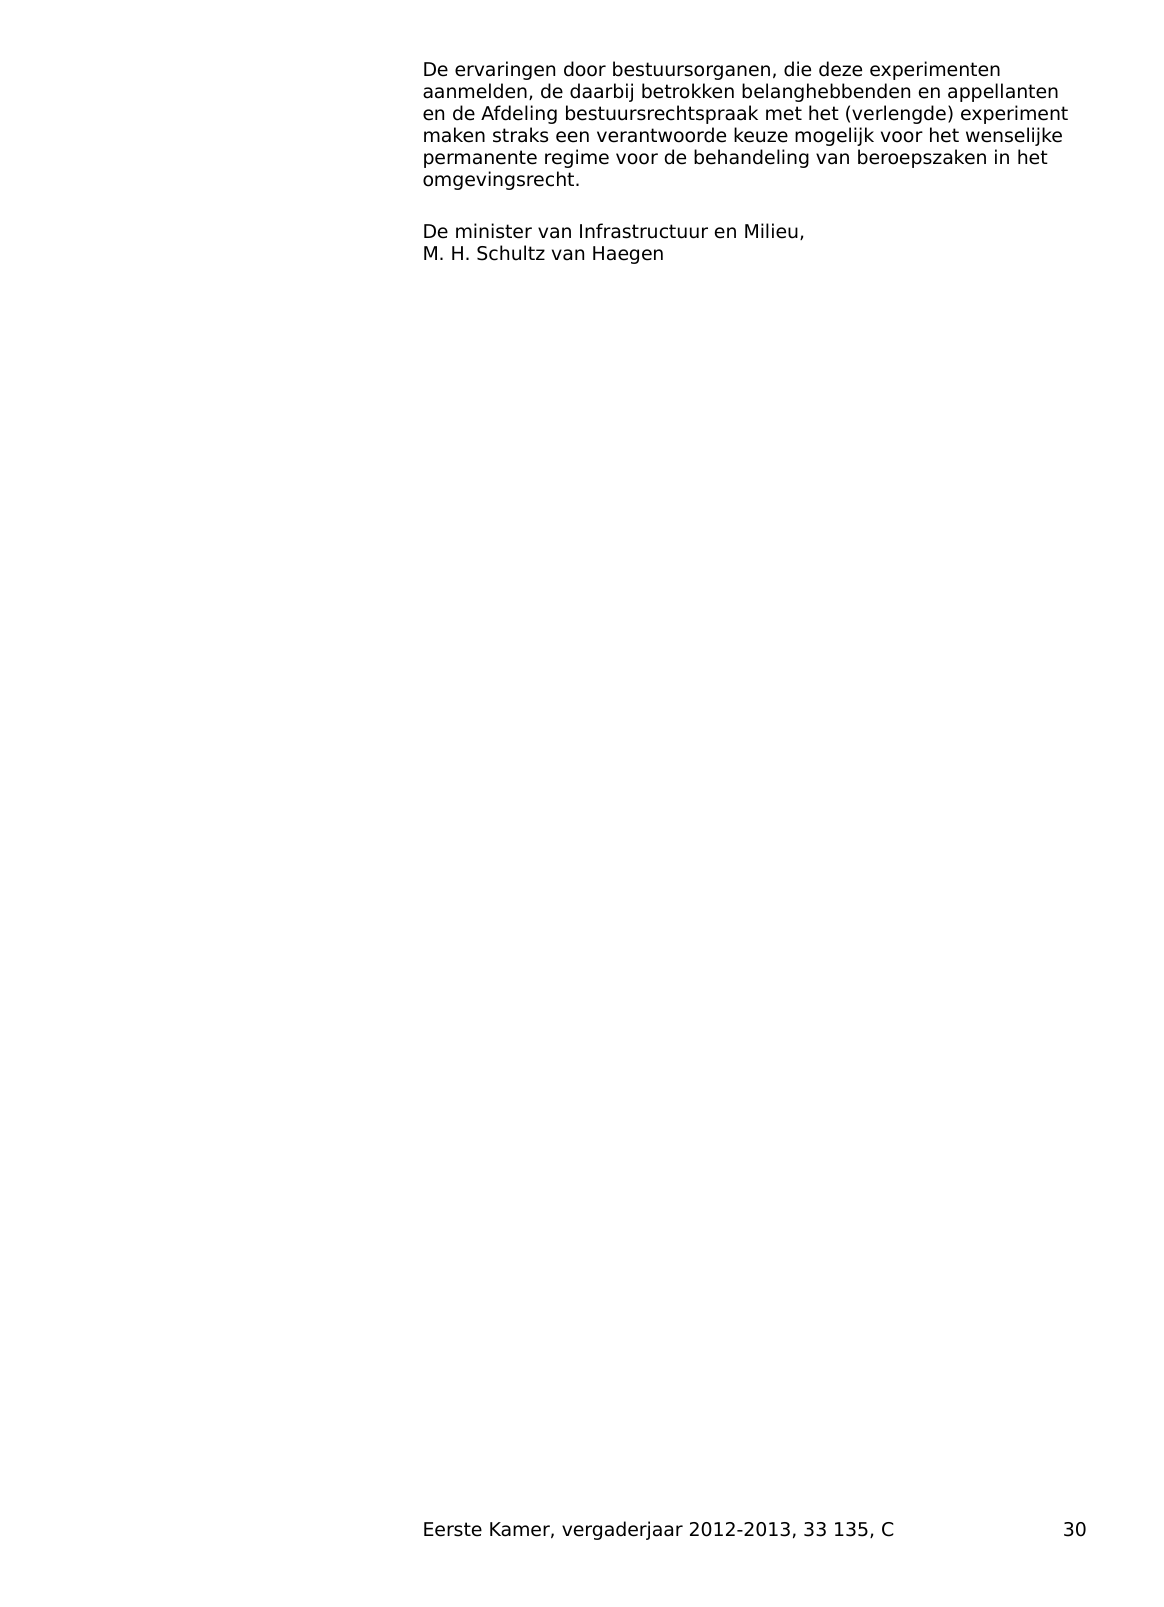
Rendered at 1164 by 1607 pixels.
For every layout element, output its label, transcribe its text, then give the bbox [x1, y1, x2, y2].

text De minister van Infrastructuur en Milieu, M. H. Schultz van Haegen [422, 221, 1087, 265]
text De ervaringen door bestuursorganen, die deze experimenten aanmelden, de daarbij betrokken belanghebbenden en appellanten en de Afdeling bestuursrechtspraak met het (verlengde) experiment maken straks een verantwoorde keuze mogelijk voor het wenselijke permanente regime voor de behandeling van beroepszaken in het omgevingsrecht. [422, 59, 1087, 191]
